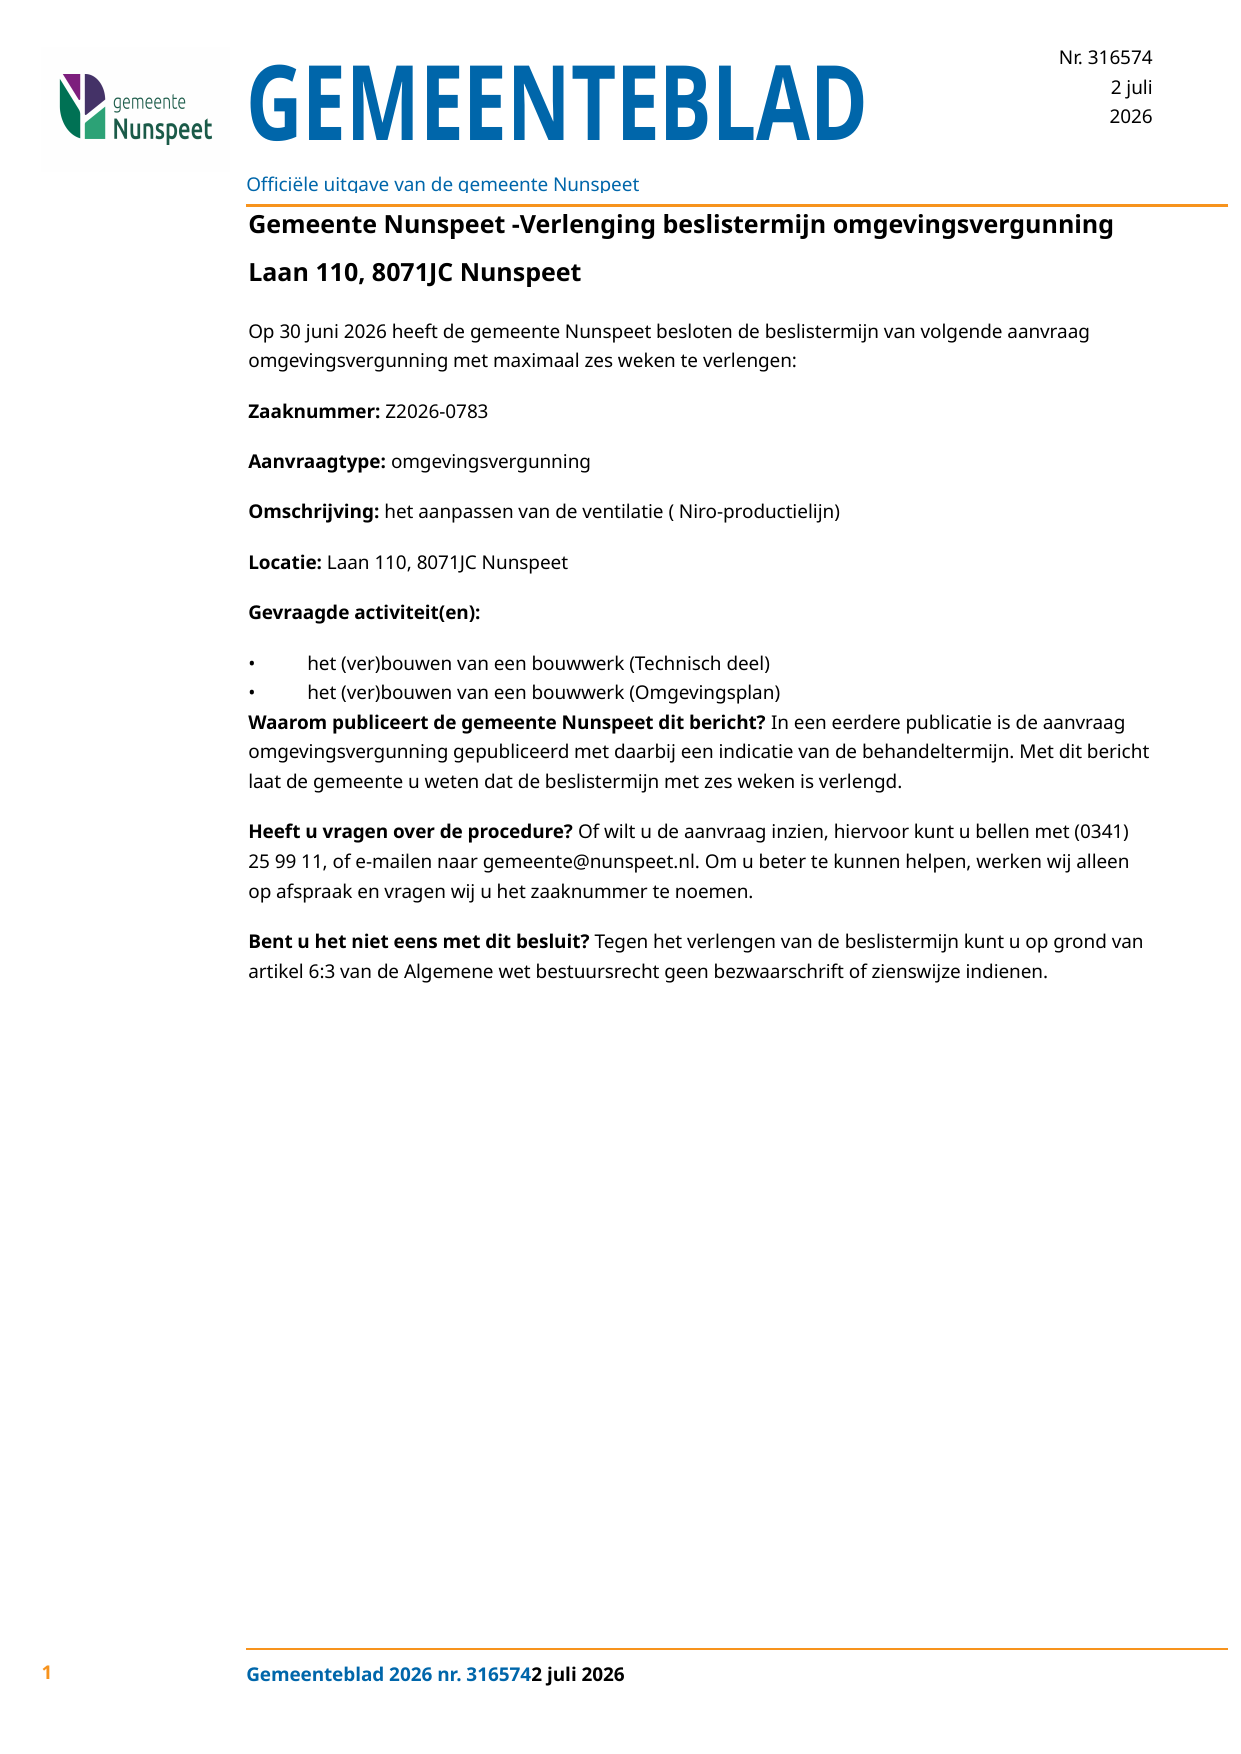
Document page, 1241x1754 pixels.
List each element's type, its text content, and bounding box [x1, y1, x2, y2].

text Heeft u vragen over de procedure? Of wilt u de aanvraag inzien, hiervoor kunt u bellen met (0341) 25 99 11, of e-mailen naar gemeente@nunspeet.nl. Om u beter te kunnen helpen, werken wij alleen op afspraak en vragen wij u het zaaknummer te noemen. [248, 819, 1152, 904]
picture [41, 47, 231, 172]
text Waarom publiceert de gemeente Nunspeet dit bericht? In een eerdere publicatie is de aanvraag omgevingsvergunning gepubliceerd met daarbij een indicatie van de behandeltermijn. Met dit bericht laat de gemeente u weten dat de beslistermijn met zes weken is verlengd. [248, 709, 1152, 794]
text Zaaknummer: Z2026-0783 [248, 398, 1152, 424]
text Gevraagde activiteit(en): [248, 599, 1152, 625]
text Gemeente Nunspeet -Verlenging beslistermijn omgevingsvergunning Laan 110, 8071JC Nunspeet [248, 207, 1152, 288]
text Locatie: Laan 110, 8071JC Nunspeet [248, 549, 1152, 575]
text Op 30 juni 2026 heeft de gemeente Nunspeet besloten de beslistermijn van volgende aanvraag omgevingsvergunning met maximaal zes weken te verlengen: [248, 318, 1152, 373]
list het (ver)bouwen van een bouwwerk (Technisch deel) [248, 650, 1152, 676]
text Bent u het niet eens met dit besluit? Tegen het verlengen van de beslistermijn kunt u op grond van artikel 6:3 van de Algemene wet bestuursrecht geen bezwaarschrift of zienswijze indienen. [248, 928, 1152, 984]
text Omschrijving: het aanpassen van de ventilatie ( Niro-productielijn) [248, 499, 1152, 524]
text Aanvraagtype: omgevingsvergunning [248, 448, 1152, 474]
list het (ver)bouwen van een bouwwerk (Omgevingsplan) [248, 679, 1152, 705]
